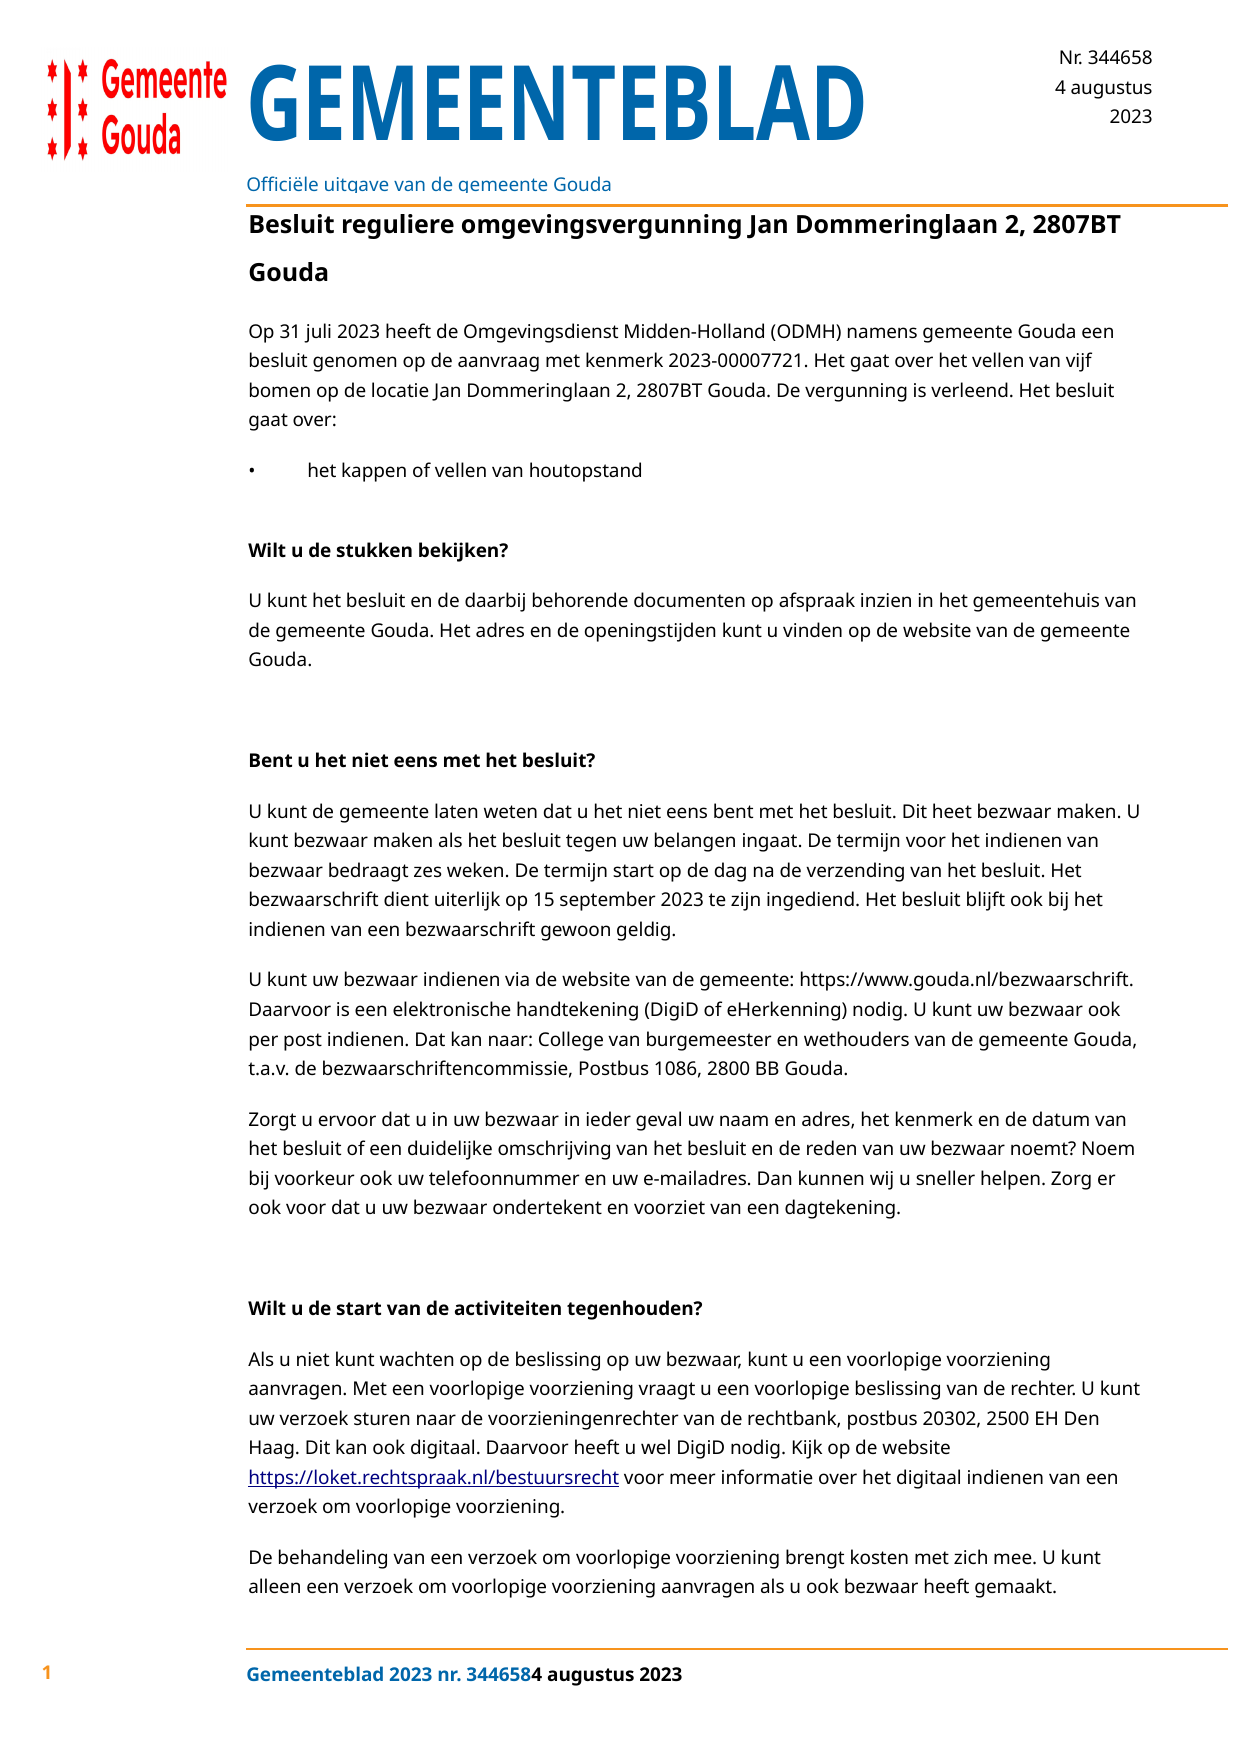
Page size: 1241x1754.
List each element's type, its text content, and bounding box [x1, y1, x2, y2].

text Besluit reguliere omgevingsvergunning Jan Dommeringlaan 2, 2807BT Gouda [248, 207, 1152, 288]
picture [41, 47, 231, 172]
text Op 31 juli 2023 heeft de Omgevingsdienst Midden-Holland (ODMH) namens gemeente Gouda een besluit genomen op de aanvraag met kenmerk 2023-00007721. Het gaat over het vellen van vijf bomen op de locatie Jan Dommeringlaan 2, 2807BT Gouda. De vergunning is verleend. Het besluit gaat over: [248, 318, 1152, 432]
text Als u niet kunt wachten op de beslissing op uw bezwaar, kunt u een voorlopige voorziening aanvragen. Met een voorlopige voorziening vraagt u een voorlopige beslissing van de rechter. U kunt uw verzoek sturen naar de voorzieningenrechter van de rechtbank, postbus 20302, 2500 EH Den Haag. Dit kan ook digitaal. Daarvoor heeft u wel DigiD nodig. Kijk op de website https://loket.rechtspraak.nl/bestuursrecht voor meer informatie over het digitaal indienen van een verzoek om voorlopige voorziening. [248, 1346, 1152, 1519]
text De behandeling van een verzoek om voorlopige voorziening brengt kosten met zich mee. U kunt alleen een verzoek om voorlopige voorziening aanvragen als u ook bezwaar heeft gemaakt. [248, 1544, 1152, 1599]
text U kunt het besluit en de daarbij behorende documenten op afspraak inzien in het gemeentehuis van de gemeente Gouda. Het adres en de openingstijden kunt u vinden op de website van de gemeente Gouda. [248, 587, 1152, 672]
list het kappen of vellen van houtopstand [248, 457, 1152, 483]
text Wilt u de start van de activiteiten tegenhouden? [248, 1295, 1152, 1321]
text Wilt u de stukken bekijken? [248, 537, 1152, 563]
text Bent u het niet eens met het besluit? [248, 747, 1152, 773]
text U kunt uw bezwaar indienen via de website van de gemeente: https://www.gouda.nl/bezwaarschrift. Daarvoor is een elektronische handtekening (DigiD of eHerkenning) nodig. U kunt uw bezwaar ook per post indienen. Dat kan naar: College van burgemeester en wethouders van de gemeente Gouda, t.a.v. de bezwaarschriftencommissie, Postbus 1086, 2800 BB Gouda. [248, 967, 1152, 1081]
text Zorgt u ervoor dat u in uw bezwaar in ieder geval uw naam en adres, het kenmerk en de datum van het besluit of een duidelijke omschrijving van het besluit en de reden van uw bezwaar noemt? Noem bij voorkeur ook uw telefoonnummer en uw e-mailadres. Dan kunnen wij u sneller helpen. Zorg er ook voor dat u uw bezwaar ondertekent en voorziet van een dagtekening. [248, 1106, 1152, 1220]
text U kunt de gemeente laten weten dat u het niet eens bent met het besluit. Dit heet bezwaar maken. U kunt bezwaar maken als het besluit tegen uw belangen ingaat. De termijn voor het indienen van bezwaar bedraagt zes weken. De termijn start op de dag na de verzending van het besluit. Het bezwaarschrift dient uiterlijk op 15 september 2023 te zijn ingediend. Het besluit blijft ook bij het indienen van een bezwaarschrift gewoon geldig. [248, 798, 1152, 942]
